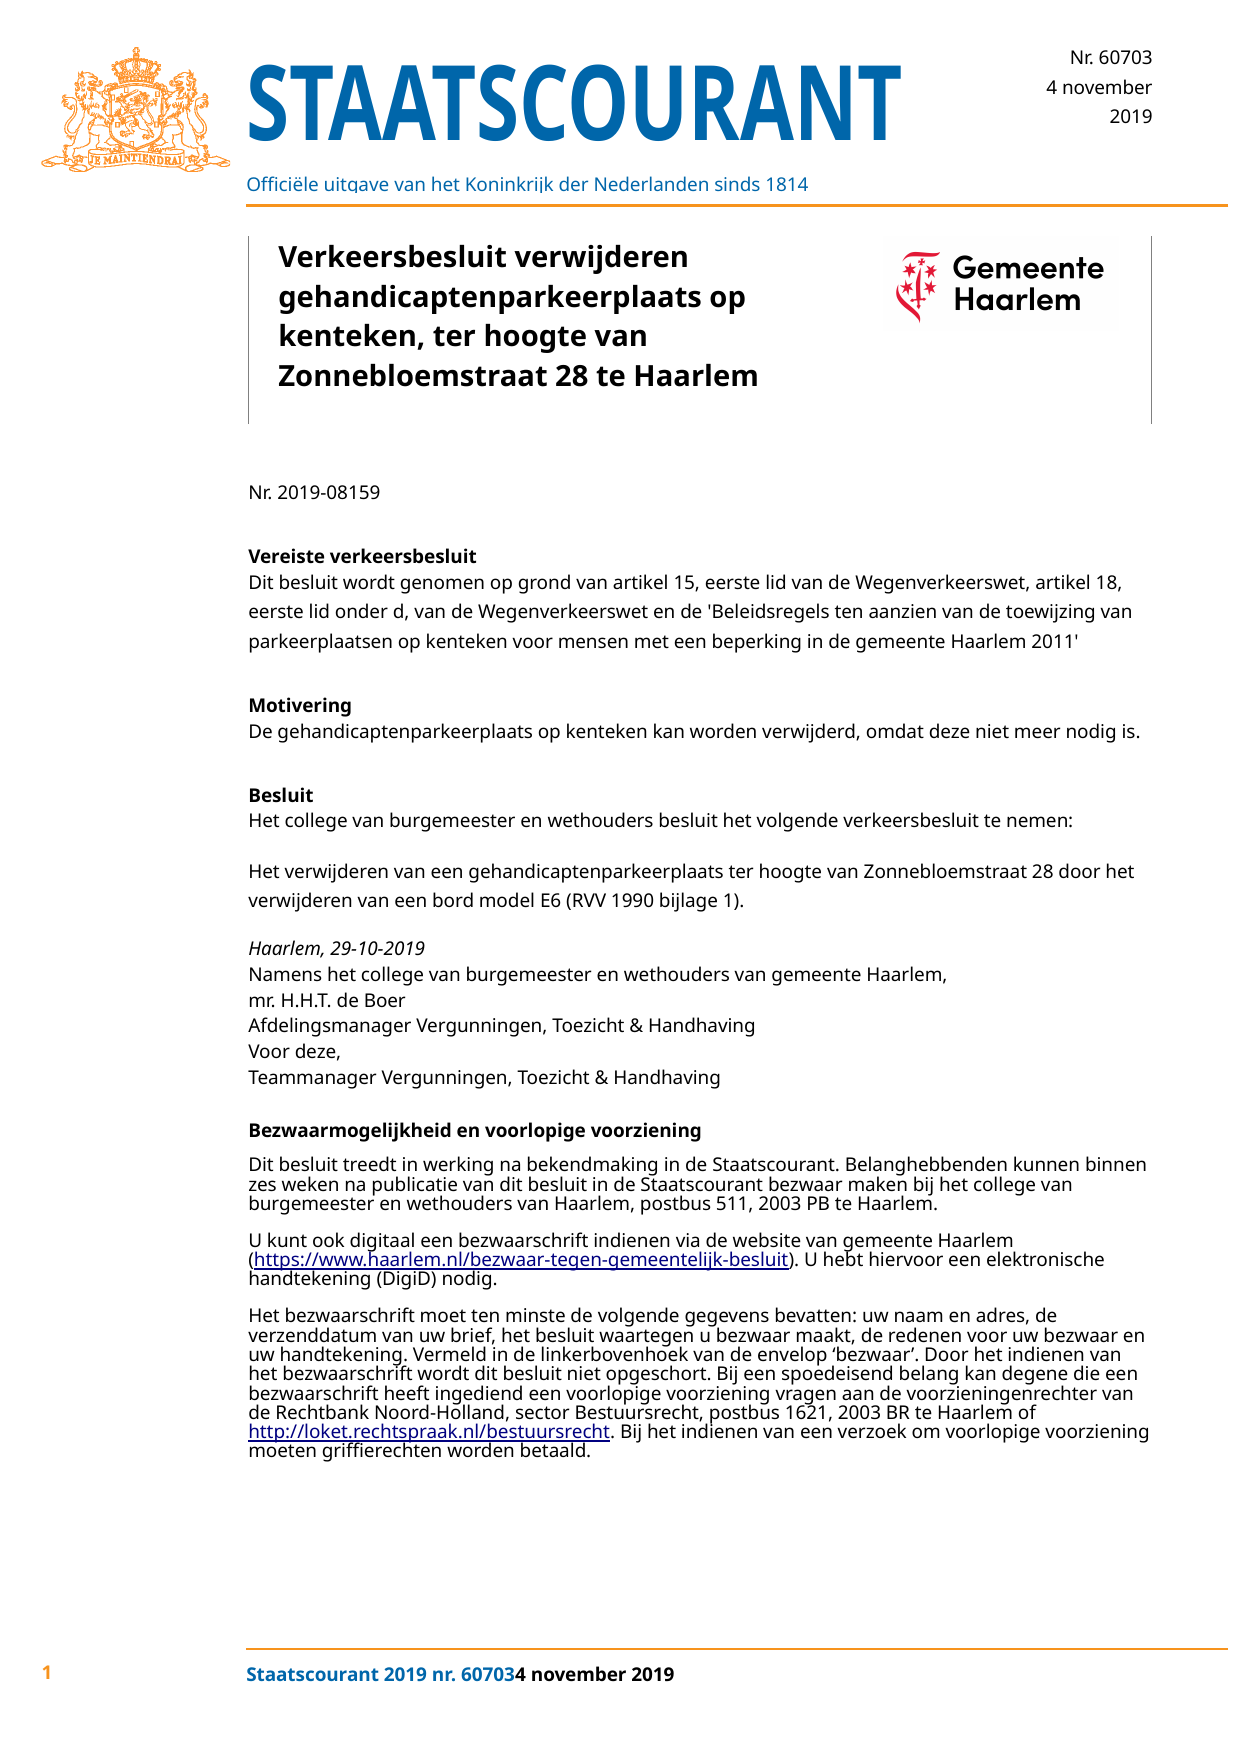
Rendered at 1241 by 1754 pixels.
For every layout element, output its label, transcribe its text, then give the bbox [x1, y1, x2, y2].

text Voor deze, [248, 1038, 1152, 1064]
text Bezwaarmogelijkheid en voorlopige voorziening [248, 1117, 1152, 1143]
text Nr. 2019-08159 [248, 479, 1152, 505]
text Dit besluit wordt genomen op grond van artikel 15, eerste lid van de Wegenverkeerswet, artikel 18, eerste lid onder d, van de Wegenverkeerswet en de 'Beleidsregels ten aanzien van de toewijzing van parkeerplaatsen op kenteken voor mensen met een beperking in de gemeente Haarlem 2011' [248, 569, 1152, 654]
table_header Verkeersbesluit verwijderen gehandicaptenparkeerplaats op kenteken, ter hoogte van Zonnebloemstraat 28 te Haarlem [249, 236, 850, 424]
text Besluit [248, 782, 1152, 808]
text Haarlem, 29-10-2019 [248, 935, 1152, 961]
text Het college van burgemeester en wethouders besluit het volgende verkeersbesluit te nemen: [248, 808, 1152, 833]
table_header [850, 236, 1151, 424]
text Teammanager Vergunningen, Toezicht & Handhaving [248, 1064, 1152, 1090]
text Vereiste verkeersbesluit [248, 543, 1152, 569]
text Motivering [248, 692, 1152, 718]
text Het bezwaarschrift moet ten minste de volgende gegevens bevatten: uw naam en adres, de verzenddatum van uw brief, het besluit waartegen u bezwaar maakt, de redenen voor uw bezwaar en uw handtekening. Vermeld in de linkerbovenhoek van de envelop ‘bezwaar’. Door het indienen van het bezwaarschrift wordt dit besluit niet opgeschort. Bij een spoedeisend belang kan degene die een bezwaarschrift heeft ingediend een voorlopige voorziening vragen aan de voorzieningenrechter van de Rechtbank Noord-Holland, sector Bestuursrecht, postbus 1621, 2003 BR te Haarlem of http://loket.rechtspraak.nl/bestuursrecht. Bij het indienen van een verzoek om voorlopige voorziening moeten griffierechten worden betaald. [248, 1307, 1152, 1462]
text De gehandicaptenparkeerplaats op kenteken kan worden verwijderd, omdat deze niet meer nodig is. [248, 718, 1152, 744]
text Het verwijderen van een gehandicaptenparkeerplaats ter hoogte van Zonnebloemstraat 28 door het verwijderen van een bord model E6 (RVV 1990 bijlage 1). [248, 858, 1152, 913]
text U kunt ook digitaal een bezwaarschrift indienen via de website van gemeente Haarlem (https://www.haarlem.nl/bezwaar-tegen-gemeentelijk-besluit). U hebt hiervoor een elektronische handtekening (DigiD) nodig. [248, 1232, 1152, 1290]
picture [41, 47, 231, 172]
text Afdelingsmanager Vergunningen, Toezicht & Handhaving [248, 1013, 1152, 1038]
text mr. H.H.T. de Boer [248, 987, 1152, 1013]
text Dit besluit treedt in werking na bekendmaking in de Staatscourant. Belanghebbenden kunnen binnen zes weken na publicatie van dit besluit in de Staatscourant bezwaar maken bij het college van burgemeester en wethouders van Haarlem, postbus 511, 2003 PB te Haarlem. [248, 1156, 1152, 1214]
text Namens het college van burgemeester en wethouders van gemeente Haarlem, [248, 961, 1152, 987]
picture [882, 236, 1119, 331]
